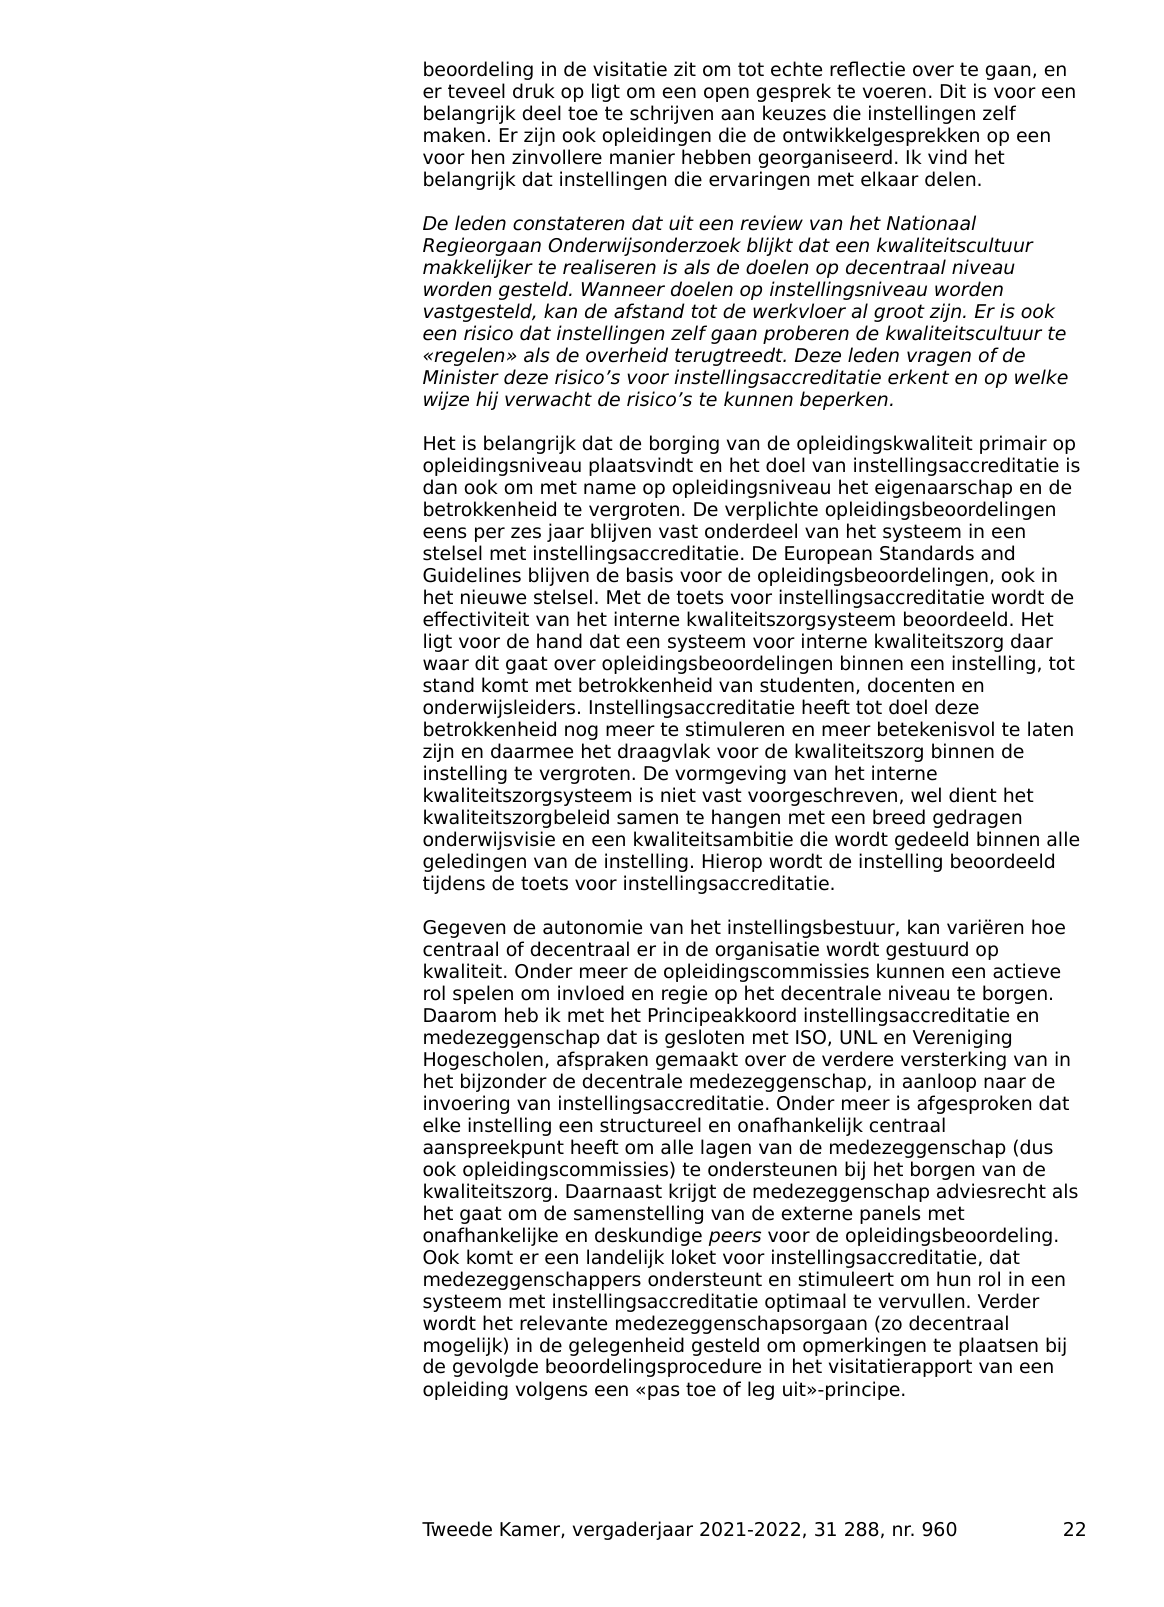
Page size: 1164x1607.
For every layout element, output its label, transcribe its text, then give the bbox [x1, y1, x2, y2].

text Gegeven de autonomie van het instellingsbestuur, kan variëren hoe centraal of decentraal er in de organisatie wordt gestuurd op kwaliteit. Onder meer de opleidingscommissies kunnen een actieve rol spelen om invloed en regie op het decentrale niveau te borgen. Daarom heb ik met het Principeakkoord instellingsaccreditatie en medezeggenschap dat is gesloten met ISO, UNL en Vereniging Hogescholen, afspraken gemaakt over de verdere versterking van in het bijzonder de decentrale medezeggenschap, in aanloop naar de invoering van instellingsaccreditatie. Onder meer is afgesproken dat elke instelling een structureel en onafhankelijk centraal aanspreekpunt heeft om alle lagen van de medezeggenschap (dus ook opleidingscommissies) te ondersteunen bij het borgen van de kwaliteitszorg. Daarnaast krijgt de medezeggenschap adviesrecht als het gaat om de samenstelling van de externe panels met onafhankelijke en deskundige peers voor de opleidingsbeoordeling. Ook komt er een landelijk loket voor instellingsaccreditatie, dat medezeggenschappers ondersteunt en stimuleert om hun rol in een systeem met instellingsaccreditatie optimaal te vervullen. Verder wordt het relevante medezeggenschapsorgaan (zo decentraal mogelijk) in de gelegenheid gesteld om opmerkingen te plaatsen bij de gevolgde beoordelingsprocedure in het visitatierapport van een opleiding volgens een «pas toe of leg uit»-principe. [422, 917, 1087, 1400]
text De leden constateren dat uit een review van het Nationaal Regieorgaan Onderwijsonderzoek blijkt dat een kwaliteitscultuur makkelijker te realiseren is als de doelen op decentraal niveau worden gesteld. Wanneer doelen op instellingsniveau worden vastgesteld, kan de afstand tot de werkvloer al groot zijn. Er is ook een risico dat instellingen zelf gaan proberen de kwaliteitscultuur te «regelen» als de overheid terugtreedt. Deze leden vragen of de Minister deze risico’s voor instellingsaccreditatie erkent en op welke wijze hij verwacht de risico’s te kunnen beperken. [422, 213, 1087, 411]
text Het is belangrijk dat de borging van de opleidingskwaliteit primair op opleidingsniveau plaatsvindt en het doel van instellingsaccreditatie is dan ook om met name op opleidingsniveau het eigenaarschap en de betrokkenheid te vergroten. De verplichte opleidingsbeoordelingen eens per zes jaar blijven vast onderdeel van het systeem in een stelsel met instellingsaccreditatie. De European Standards and Guidelines blijven de basis voor de opleidingsbeoordelingen, ook in het nieuwe stelsel. Met de toets voor instellingsaccreditatie wordt de effectiviteit van het interne kwaliteitszorgsysteem beoordeeld. Het ligt voor de hand dat een systeem voor interne kwaliteitszorg daar waar dit gaat over opleidingsbeoordelingen binnen een instelling, tot stand komt met betrokkenheid van studenten, docenten en onderwijsleiders. Instellingsaccreditatie heeft tot doel deze betrokkenheid nog meer te stimuleren en meer betekenisvol te laten zijn en daarmee het draagvlak voor de kwaliteitszorg binnen de instelling te vergroten. De vormgeving van het interne kwaliteitszorgsysteem is niet vast voorgeschreven, wel dient het kwaliteitszorgbeleid samen te hangen met een breed gedragen onderwijsvisie en een kwaliteitsambitie die wordt gedeeld binnen alle geledingen van de instelling. Hierop wordt de instelling beoordeeld tijdens de toets voor instellingsaccreditatie. [422, 433, 1087, 895]
text beoordeling in de visitatie zit om tot echte reflectie over te gaan, en er teveel druk op ligt om een open gesprek te voeren. Dit is voor een belangrijk deel toe te schrijven aan keuzes die instellingen zelf maken. Er zijn ook opleidingen die de ontwikkelgesprekken op een voor hen zinvollere manier hebben georganiseerd. Ik vind het belangrijk dat instellingen die ervaringen met elkaar delen. [422, 59, 1087, 191]
